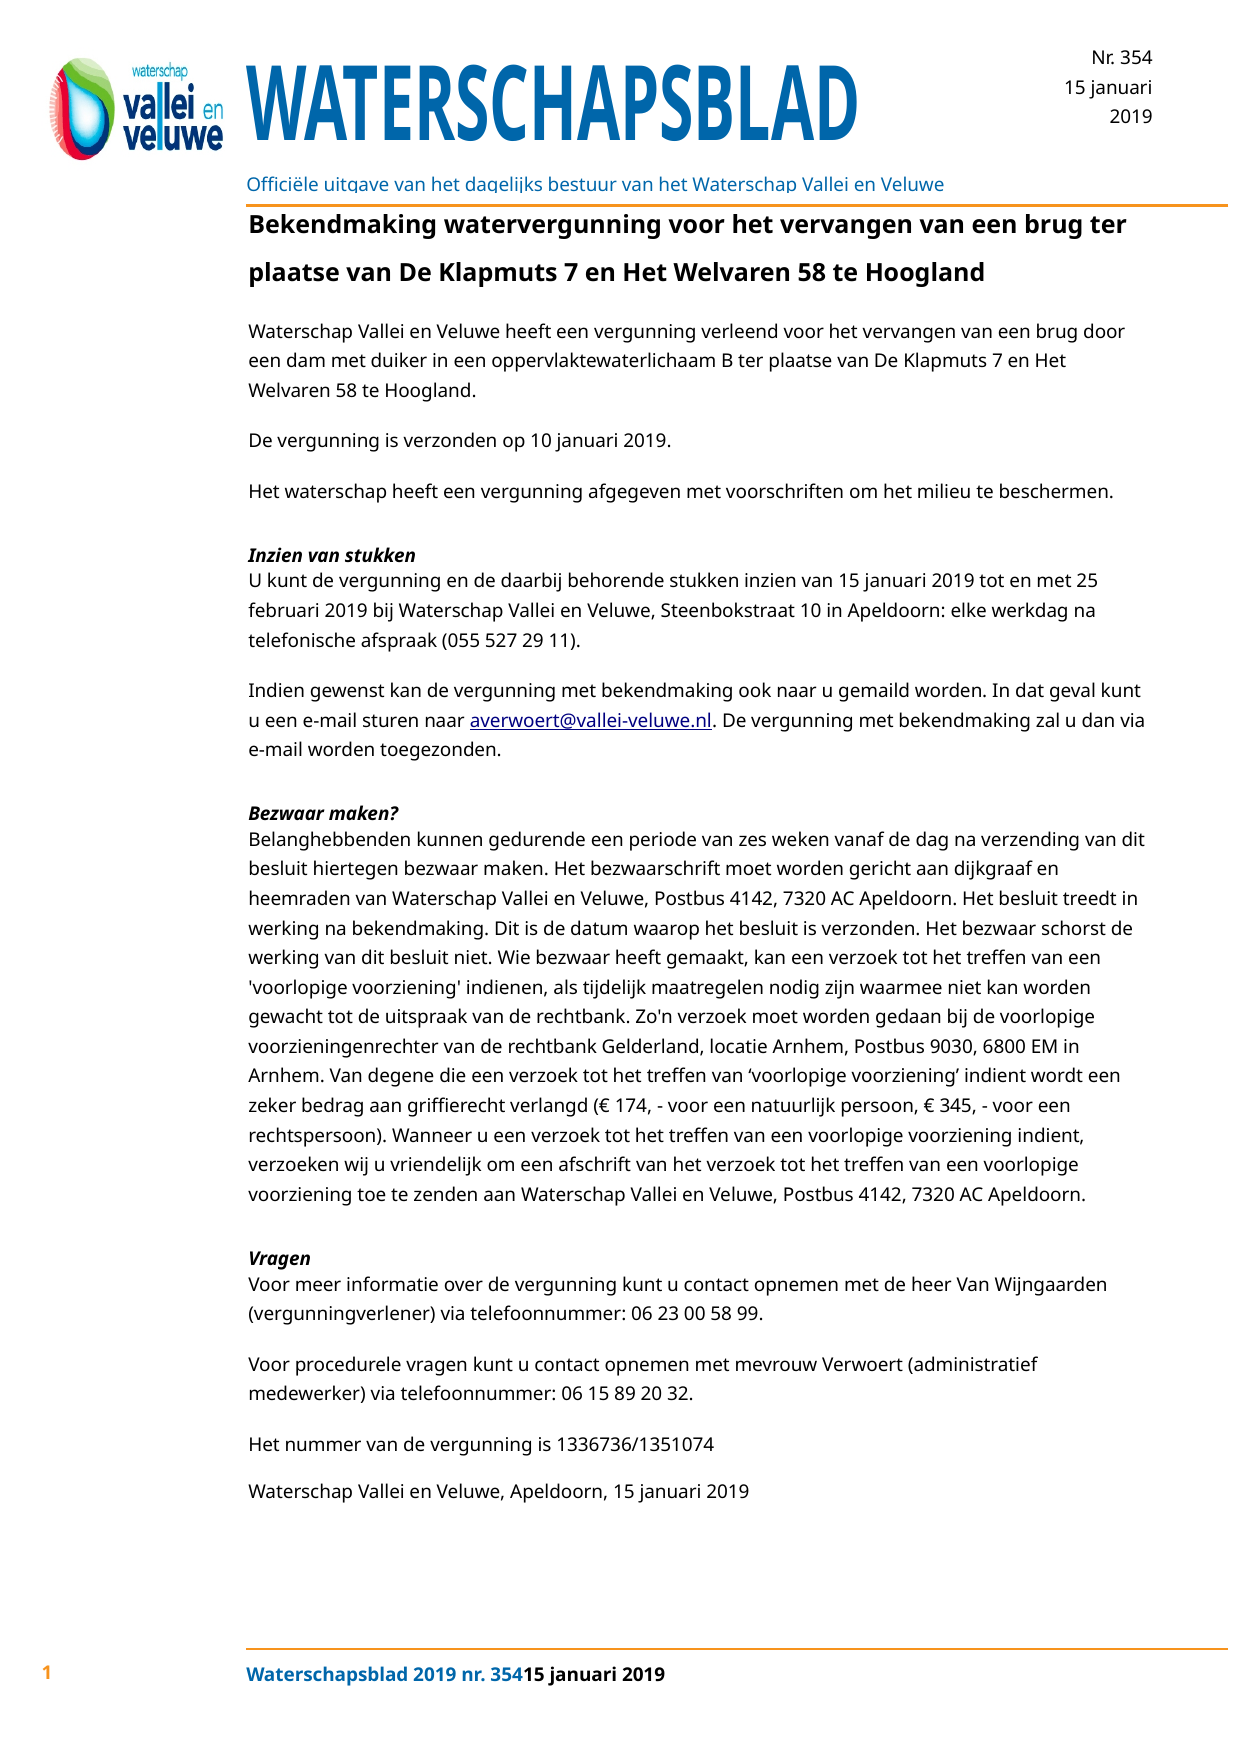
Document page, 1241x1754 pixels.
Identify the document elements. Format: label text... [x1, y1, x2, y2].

text Waterschap Vallei en Veluwe, Apeldoorn, 15 januari 2019 [248, 1478, 1152, 1504]
text Inzien van stukken [248, 542, 1152, 568]
text Indien gewenst kan de vergunning met bekendmaking ook naar u gemaild worden. In dat geval kunt u een e-mail sturen naar averwoert@vallei-veluwe.nl. De vergunning met bekendmaking zal u dan via e-mail worden toegezonden. [248, 677, 1152, 762]
text Waterschap Vallei en Veluwe heeft een vergunning verleend voor het vervangen van een brug door een dam met duiker in een oppervlaktewaterlichaam B ter plaatse van De Klapmuts 7 en Het Welvaren 58 te Hoogland. [248, 318, 1152, 403]
text De vergunning is verzonden op 10 januari 2019. [248, 427, 1152, 453]
text Voor meer informatie over de vergunning kunt u contact opnemen met de heer Van Wijngaarden (vergunningverlener) via telefoonnummer: 06 23 00 58 99. [248, 1271, 1152, 1326]
picture [41, 47, 231, 172]
text Vragen [248, 1245, 1152, 1271]
text U kunt de vergunning en de daarbij behorende stukken inzien van 15 januari 2019 tot en met 25 februari 2019 bij Waterschap Vallei en Veluwe, Steenbokstraat 10 in Apeldoorn: elke werkdag na telefonische afspraak (055 527 29 11). [248, 568, 1152, 652]
text Voor procedurele vragen kunt u contact opnemen met mevrouw Verwoert (administratief medewerker) via telefoonnummer: 06 15 89 20 32. [248, 1351, 1152, 1406]
text Het waterschap heeft een vergunning afgegeven met voorschriften om het milieu te beschermen. [248, 478, 1152, 504]
text Bekendmaking watervergunning voor het vervangen van een brug ter plaatse van De Klapmuts 7 en Het Welvaren 58 te Hoogland [248, 207, 1152, 288]
text Belanghebbenden kunnen gedurende een periode van zes weken vanaf de dag na verzending van dit besluit hiertegen bezwaar maken. Het bezwaarschrift moet worden gericht aan dijkgraaf en heemraden van Waterschap Vallei en Veluwe, Postbus 4142, 7320 AC Apeldoorn. Het besluit treedt in werking na bekendmaking. Dit is de datum waarop het besluit is verzonden. Het bezwaar schorst de werking van dit besluit niet. Wie bezwaar heeft gemaakt, kan een verzoek tot het treffen van een 'voorlopige voorziening' indienen, als tijdelijk maatregelen nodig zijn waarmee niet kan worden gewacht tot de uitspraak van de rechtbank. Zo'n verzoek moet worden gedaan bij de voorlopige voorzieningenrechter van de rechtbank Gelderland, locatie Arnhem, Postbus 9030, 6800 EM in Arnhem. Van degene die een verzoek tot het treffen van ‘voorlopige voorziening’ indient wordt een zeker bedrag aan griffierecht verlangd (€ 174, - voor een natuurlijk persoon, € 345, - voor een rechtspersoon). Wanneer u een verzoek tot het treffen van een voorlopige voorziening indient, verzoeken wij u vriendelijk om een afschrift van het verzoek tot het treffen van een voorlopige voorziening toe te zenden aan Waterschap Vallei en Veluwe, Postbus 4142, 7320 AC Apeldoorn. [248, 826, 1152, 1207]
text Het nummer van de vergunning is 1336736/1351074 [248, 1431, 1152, 1456]
text Bezwaar maken? [248, 800, 1152, 826]
